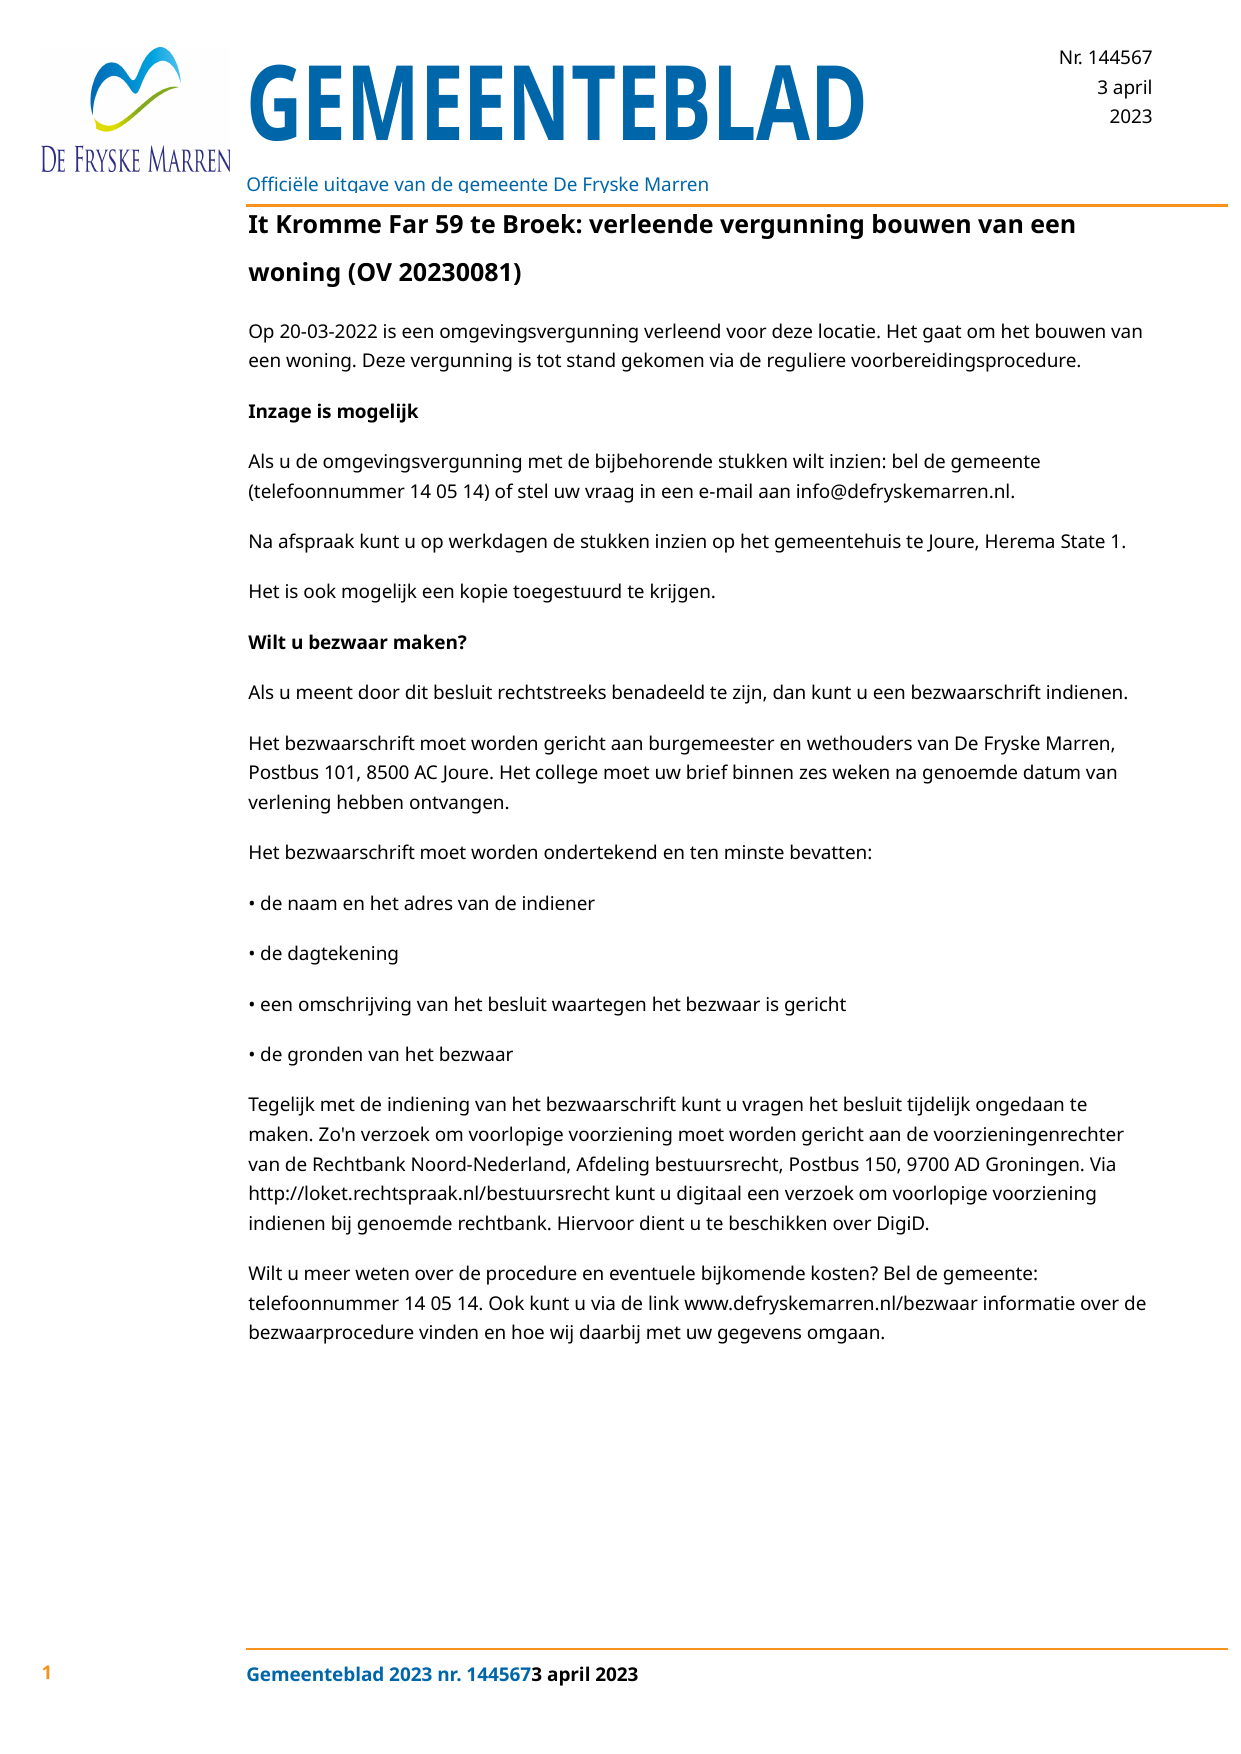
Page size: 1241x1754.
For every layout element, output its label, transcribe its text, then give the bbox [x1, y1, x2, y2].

text • de naam en het adres van de indiener [248, 890, 1152, 916]
text Wilt u bezwaar maken? [248, 629, 1152, 655]
text Als u meent door dit besluit rechtstreeks benadeeld te zijn, dan kunt u een bezwaarschrift indienen. [248, 679, 1152, 705]
text Op 20-03-2022 is een omgevingsvergunning verleend voor deze locatie. Het gaat om het bouwen van een woning. Deze vergunning is tot stand gekomen via de reguliere voorbereidingsprocedure. [248, 318, 1152, 373]
text Het bezwaarschrift moet worden gericht aan burgemeester en wethouders van De Fryske Marren, Postbus 101, 8500 AC Joure. Het college moet uw brief binnen zes weken na genoemde datum van verlening hebben ontvangen. [248, 730, 1152, 815]
text Wilt u meer weten over de procedure en eventuele bijkomende kosten? Bel de gemeente: telefoonnummer 14 05 14. Ook kunt u via de link www.defryskemarren.nl/bezwaar informatie over de bezwaarprocedure vinden en hoe wij daarbij met uw gegevens omgaan. [248, 1260, 1152, 1345]
text Na afspraak kunt u op werkdagen de stukken inzien op het gemeentehuis te Joure, Herema State 1. [248, 528, 1152, 554]
text • de gronden van het bezwaar [248, 1041, 1152, 1067]
text Het bezwaarschrift moet worden ondertekend en ten minste bevatten: [248, 839, 1152, 865]
text Als u de omgevingsvergunning met de bijbehorende stukken wilt inzien: bel de gemeente (telefoonnummer 14 05 14) of stel uw vraag in een e-mail aan info@defryskemarren.nl. [248, 448, 1152, 504]
text It Kromme Far 59 te Broek: verleende vergunning bouwen van een woning (OV 20230081) [248, 207, 1152, 288]
text • de dagtekening [248, 940, 1152, 966]
text Inzage is mogelijk [248, 398, 1152, 424]
text • een omschrijving van het besluit waartegen het bezwaar is gericht [248, 991, 1152, 1017]
picture [41, 47, 231, 172]
text Tegelijk met de indiening van het bezwaarschrift kunt u vragen het besluit tijdelijk ongedaan te maken. Zo'n verzoek om voorlopige voorziening moet worden gericht aan de voorzieningenrechter van de Rechtbank Noord-Nederland, Afdeling bestuursrecht, Postbus 150, 9700 AD Groningen. Via http://loket.rechtspraak.nl/bestuursrecht kunt u digitaal een verzoek om voorlopige voorziening indienen bij genoemde rechtbank. Hiervoor dient u te beschikken over DigiD. [248, 1092, 1152, 1236]
text Het is ook mogelijk een kopie toegestuurd te krijgen. [248, 579, 1152, 604]
